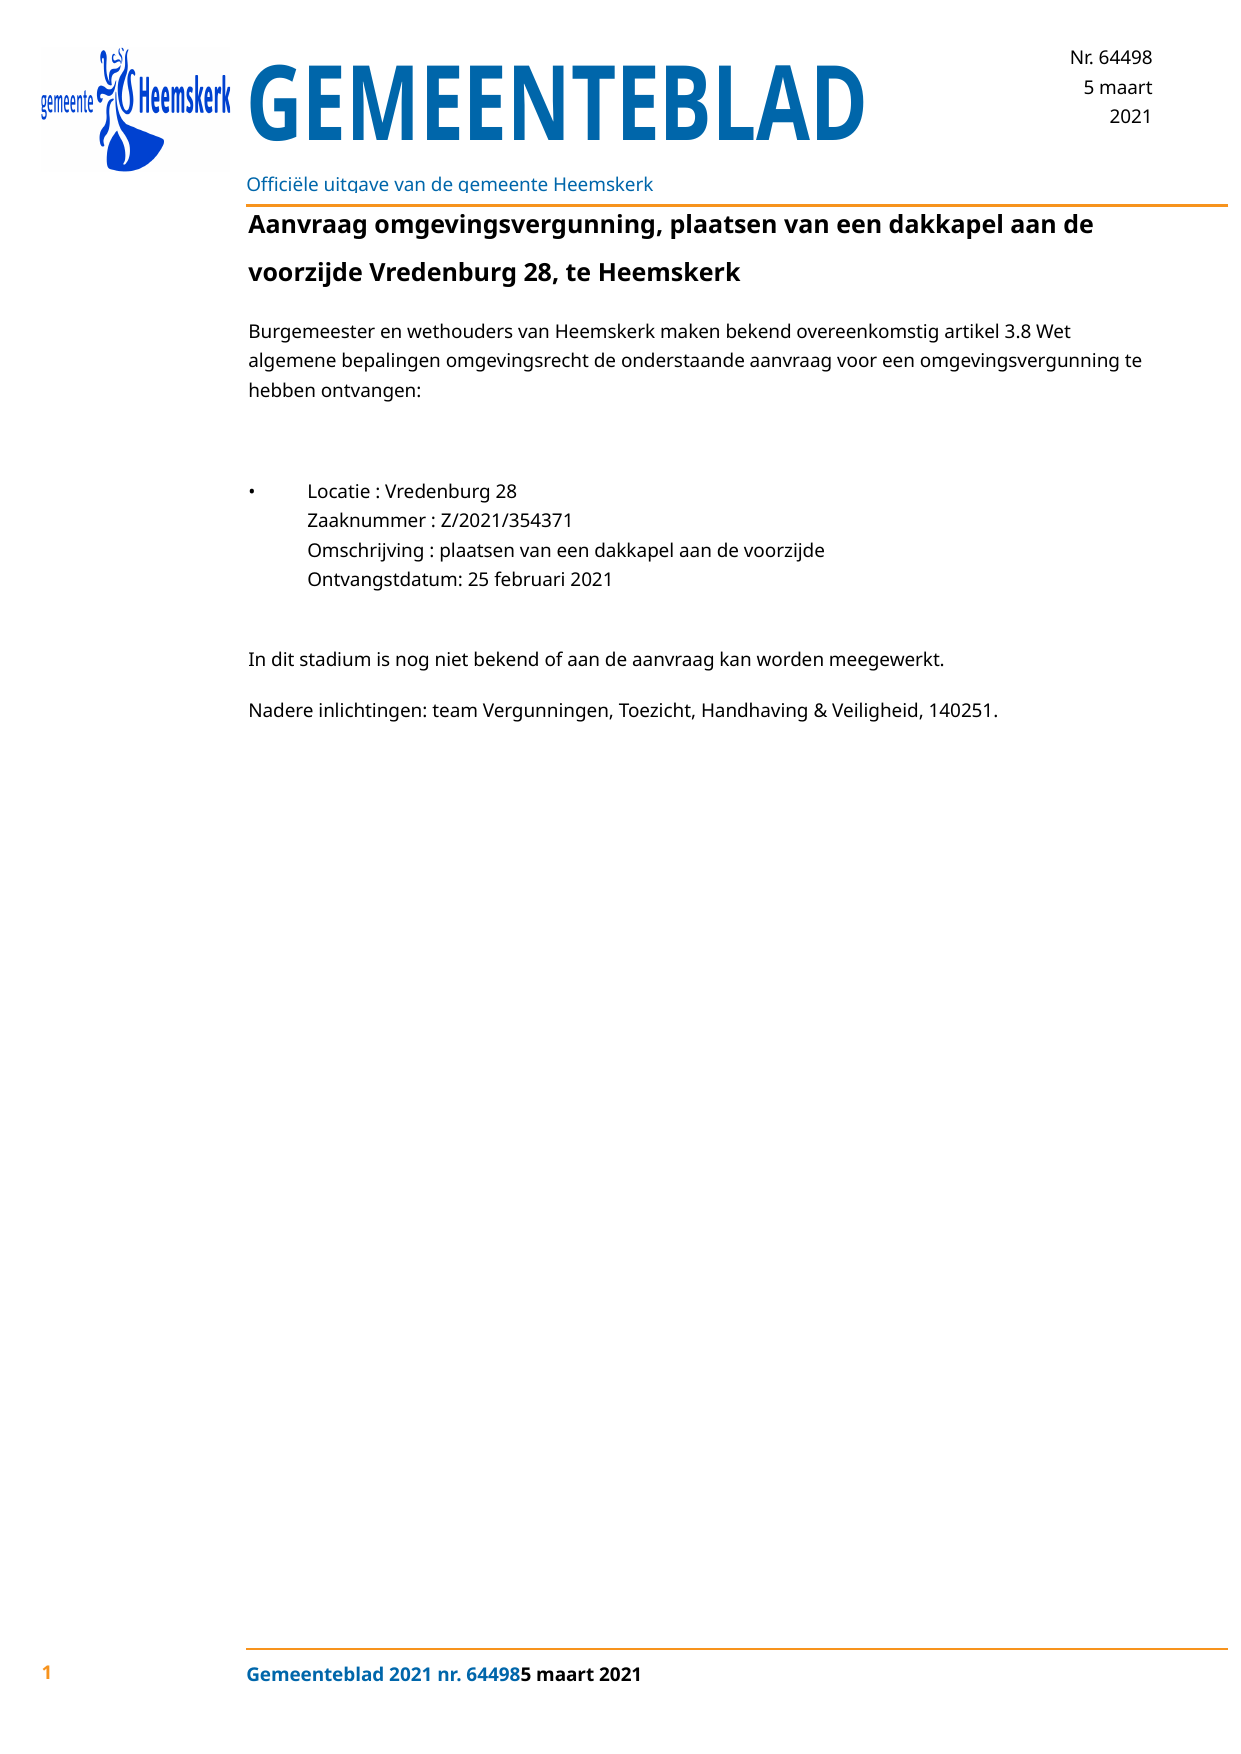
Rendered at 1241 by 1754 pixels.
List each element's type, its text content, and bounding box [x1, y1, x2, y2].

text Nadere inlichtingen: team Vergunningen, Toezicht, Handhaving & Veiligheid, 140251. [248, 697, 1152, 723]
list Locatie : Vredenburg 28 [248, 478, 1152, 504]
list Zaaknummer : Z/2021/354371 [248, 507, 1152, 533]
text In dit stadium is nog niet bekend of aan de aanvraag kan worden meegewerkt. [248, 647, 1152, 672]
text Burgemeester en wethouders van Heemskerk maken bekend overeenkomstig artikel 3.8 Wet algemene bepalingen omgevingsrecht de onderstaande aanvraag voor een omgevingsvergunning te hebben ontvangen: [248, 318, 1152, 403]
list Omschrijving : plaatsen van een dakkapel aan de voorzijde [248, 537, 1152, 563]
text Aanvraag omgevingsvergunning, plaatsen van een dakkapel aan de voorzijde Vredenburg 28, te Heemskerk [248, 207, 1152, 288]
list Ontvangstdatum: 25 februari 2021 [248, 567, 1152, 592]
picture [41, 47, 231, 172]
